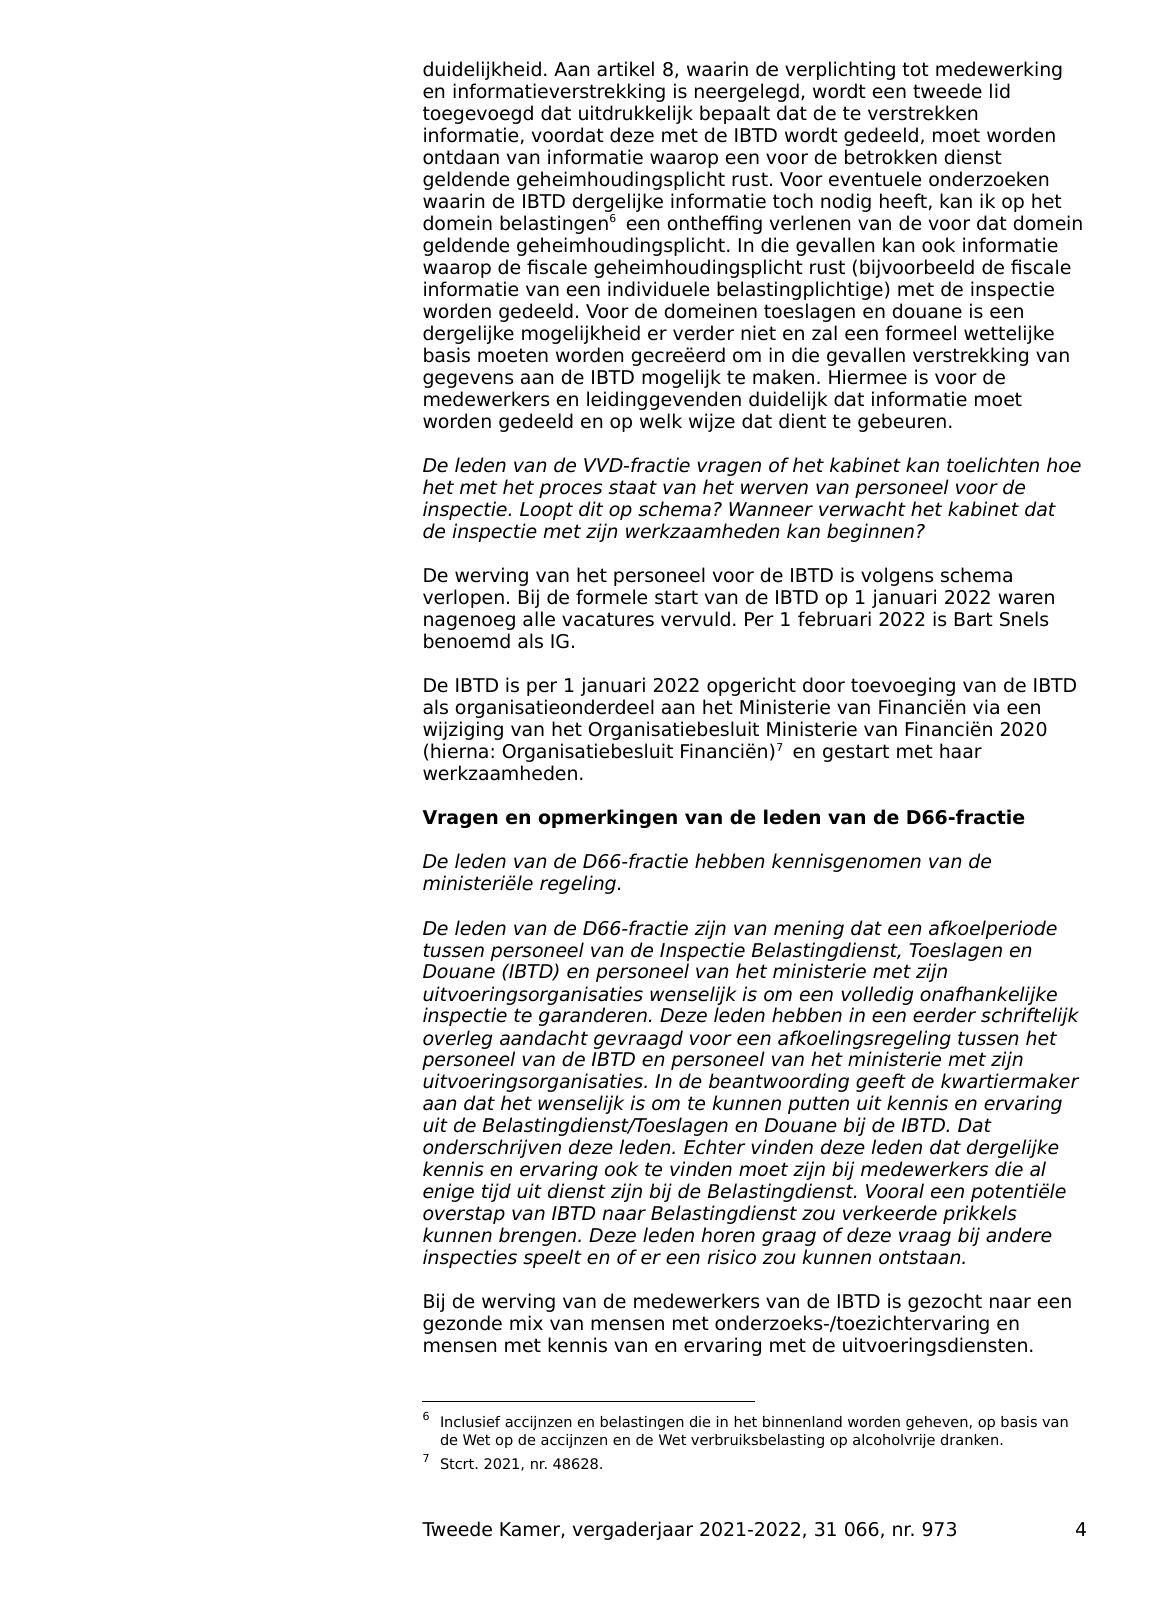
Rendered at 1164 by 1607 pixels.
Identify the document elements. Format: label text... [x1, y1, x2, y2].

text De werving van het personeel voor de IBTD is volgens schema verlopen. Bij de formele start van de IBTD op 1 januari 2022 waren nagenoeg alle vacatures vervuld. Per 1 februari 2022 is Bart Snels benoemd als IG. [422, 565, 1087, 653]
text De leden van de VVD-fractie vragen of het kabinet kan toelichten hoe het met het proces staat van het werven van personeel voor de inspectie. Loopt dit op schema? Wanneer verwacht het kabinet dat de inspectie met zijn werkzaamheden kan beginnen? [422, 455, 1087, 543]
text De leden van de D66-fractie hebben kennisgenomen van de ministeriële regeling. [422, 851, 1087, 895]
text Stcrt. 2021, nr. 48628. [422, 1452, 1087, 1474]
text De IBTD is per 1 januari 2022 opgericht door toevoeging van de IBTD als organisatieonderdeel aan het Ministerie van Financiën via een wijziging van het Organisatiebesluit Ministerie van Financiën 2020 (hierna: Organisatiebesluit Financiën) en gestart met haar werkzaamheden. [422, 675, 1087, 785]
text Inclusief accijnzen en belastingen die in het binnenland worden geheven, op basis van de Wet op de accijnzen en de Wet verbruiksbelasting op alcoholvrije dranken. [422, 1410, 1087, 1449]
text Bij de werving van de medewerkers van de IBTD is gezocht naar een gezonde mix van mensen met onderzoeks-/toezichtervaring en mensen met kennis van en ervaring met de uitvoeringsdiensten. [422, 1291, 1087, 1357]
subtitle Vragen en opmerkingen van de leden van de D66-fractie [422, 807, 1087, 829]
text duidelijkheid. Aan artikel 8, waarin de verplichting tot medewerking en informatieverstrekking is neergelegd, wordt een tweede lid toegevoegd dat uitdrukkelijk bepaalt dat de te verstrekken informatie, voordat deze met de IBTD wordt gedeeld, moet worden ontdaan van informatie waarop een voor de betrokken dienst geldende geheimhoudingsplicht rust. Voor eventuele onderzoeken waarin de IBTD dergelijke informatie toch nodig heeft, kan ik op het domein belastingen een ontheffing verlenen van de voor dat domein geldende geheimhoudingsplicht. In die gevallen kan ook informatie waarop de fiscale geheimhoudingsplicht rust (bijvoorbeeld de fiscale informatie van een individuele belastingplichtige) met de inspectie worden gedeeld. Voor de domeinen toeslagen en douane is een dergelijke mogelijkheid er verder niet en zal een formeel wettelijke basis moeten worden gecreëerd om in die gevallen verstrekking van gegevens aan de IBTD mogelijk te maken. Hiermee is voor de medewerkers en leidinggevenden duidelijk dat informatie moet worden gedeeld en op welk wijze dat dient te gebeuren. [422, 59, 1087, 433]
text De leden van de D66-fractie zijn van mening dat een afkoelperiode tussen personeel van de Inspectie Belastingdienst, Toeslagen en Douane (IBTD) en personeel van het ministerie met zijn uitvoeringsorganisaties wenselijk is om een volledig onafhankelijke inspectie te garanderen. Deze leden hebben in een eerder schriftelijk overleg aandacht gevraagd voor een afkoelingsregeling tussen het personeel van de IBTD en personeel van het ministerie met zijn uitvoeringsorganisaties. In de beantwoording geeft de kwartiermaker aan dat het wenselijk is om te kunnen putten uit kennis en ervaring uit de Belastingdienst/Toeslagen en Douane bij de IBTD. Dat onderschrijven deze leden. Echter vinden deze leden dat dergelijke kennis en ervaring ook te vinden moet zijn bij medewerkers die al enige tijd uit dienst zijn bij de Belastingdienst. Vooral een potentiële overstap van IBTD naar Belastingdienst zou verkeerde prikkels kunnen brengen. Deze leden horen graag of deze vraag bij andere inspecties speelt en of er een risico zou kunnen ontstaan. [422, 917, 1087, 1269]
